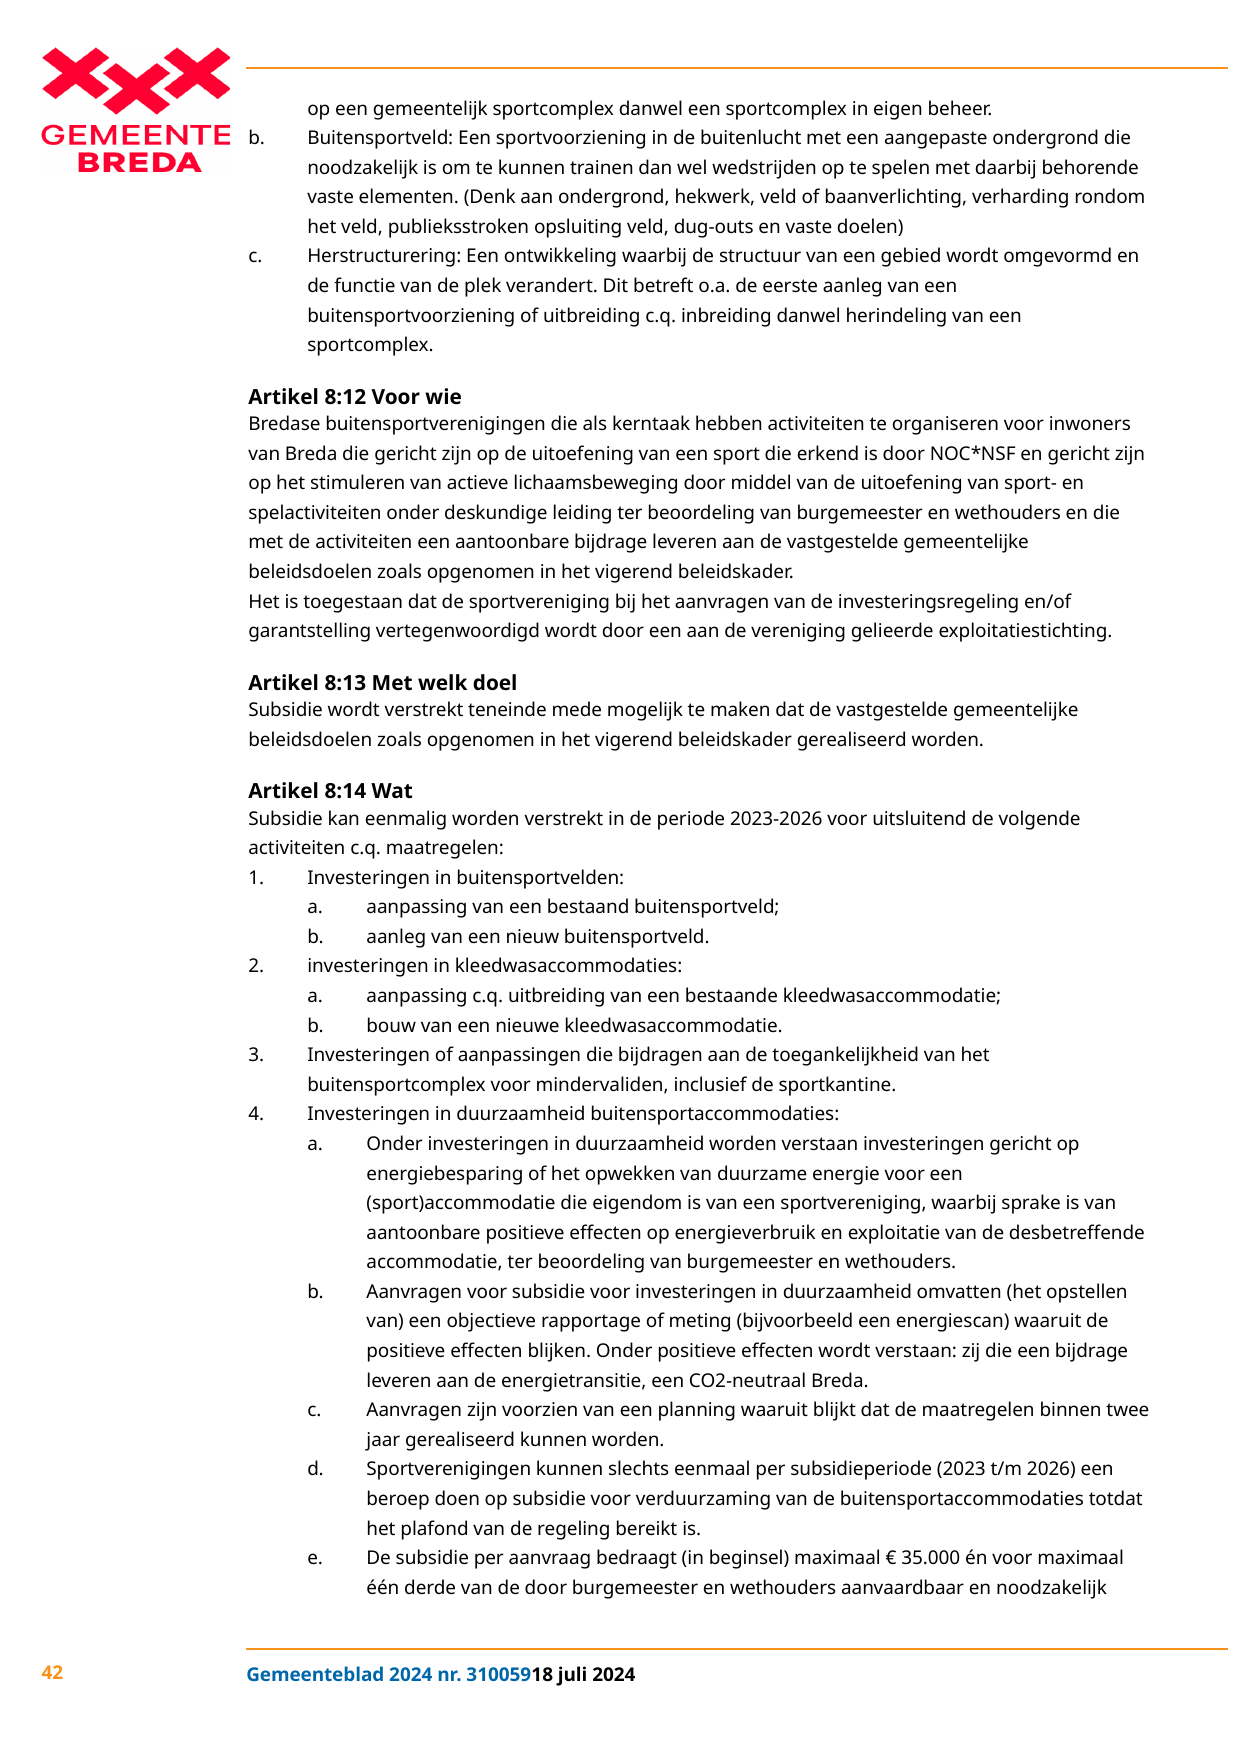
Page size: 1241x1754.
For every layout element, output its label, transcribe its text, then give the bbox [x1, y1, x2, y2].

text Het is toegestaan dat de sportvereniging bij het aanvragen van de investeringsregeling en/of garantstelling vertegenwoordigd wordt door een aan de vereniging gelieerde exploitatiestichting. [248, 588, 1152, 643]
text Subsidie wordt verstrekt teneinde mede mogelijk te maken dat de vastgestelde gemeentelijke beleidsdoelen zoals opgenomen in het vigerend beleidskader gerealiseerd worden. [248, 696, 1152, 752]
picture [41, 47, 231, 172]
list Sportverenigingen kunnen slechts eenmaal per subsidieperiode (2023 t/m 2026) een beroep doen op subsidie voor verduurzaming van de buitensportaccommodaties totdat het plafond van de regeling bereikt is. [307, 1456, 1152, 1540]
list aanpassing van een bestaand buitensportveld; [307, 893, 1152, 919]
list bouw van een nieuwe kleedwasaccommodatie. [307, 1012, 1152, 1037]
text Bredase buitensportverenigingen die als kerntaak hebben activiteiten te organiseren voor inwoners van Breda die gericht zijn op de uitoefening van een sport die erkend is door NOC*NSF en gericht zijn op het stimuleren van actieve lichaamsbeweging door middel van de uitoefening van sport- en spelactiviteiten onder deskundige leiding ter beoordeling van burgemeester en wethouders en die met de activiteiten een aantoonbare bijdrage leveren aan de vastgestelde gemeentelijke beleidsdoelen zoals opgenomen in het vigerend beleidskader. [248, 410, 1152, 584]
list Investeringen in buitensportvelden: [248, 864, 1152, 889]
list Investeringen of aanpassingen die bijdragen aan de toegankelijkheid van het buitensportcomplex voor mindervaliden, inclusief de sportkantine. [248, 1041, 1152, 1097]
list Aanvragen zijn voorzien van een planning waaruit blijkt dat de maatregelen binnen twee jaar gerealiseerd kunnen worden. [307, 1396, 1152, 1452]
list Herstructurering: Een ontwikkeling waarbij de structuur van een gebied wordt omgevormd en de functie van de plek verandert. Dit betreft o.a. de eerste aanleg van een buitensportvoorziening of uitbreiding c.q. inbreiding danwel herindeling van een sportcomplex. [248, 243, 1152, 357]
list aanleg van een nieuw buitensportveld. [307, 923, 1152, 949]
list Buitensportveld: Een sportvoorziening in de buitenlucht met een aangepaste ondergrond die noodzakelijk is om te kunnen trainen dan wel wedstrijden op te spelen met daarbij behorende vaste elementen. (Denk aan ondergrond, hekwerk, veld of baanverlichting, verharding rondom het veld, publieksstroken opsluiting veld, dug-outs en vaste doelen) [248, 124, 1152, 239]
list Aanvragen voor subsidie voor investeringen in duurzaamheid omvatten (het opstellen van) een objectieve rapportage of meting (bijvoorbeeld een energiescan) waaruit de positieve effecten blijken. Onder positieve effecten wordt verstaan: zij die een bijdrage leveren aan de energietransitie, een CO2-neutraal Breda. [307, 1278, 1152, 1392]
text Artikel 8:14 Wat [248, 776, 1152, 805]
list Investeringen in duurzaamheid buitensportaccommodaties: [248, 1101, 1152, 1126]
list investeringen in kleedwasaccommodaties: [248, 953, 1152, 978]
list Onder investeringen in duurzaamheid worden verstaan investeringen gericht op energiebesparing of het opwekken van duurzame energie voor een (sport)accommodatie die eigendom is van een sportvereniging, waarbij sprake is van aantoonbare positieve effecten op energieverbruik en exploitatie van de desbetreffende accommodatie, ter beoordeling van burgemeester en wethouders. [307, 1130, 1152, 1274]
text Artikel 8:13 Met welk doel [248, 668, 1152, 696]
list aanpassing c.q. uitbreiding van een bestaande kleedwasaccommodatie; [307, 982, 1152, 1008]
list op een gemeentelijk sportcomplex danwel een sportcomplex in eigen beheer. [248, 95, 1152, 121]
text Subsidie kan eenmalig worden verstrekt in de periode 2023-2026 voor uitsluitend de volgende activiteiten c.q. maatregelen: [248, 805, 1152, 860]
text Artikel 8:12 Voor wie [248, 382, 1152, 410]
list De subsidie per aanvraag bedraagt (in beginsel) maximaal € 35.000 én voor maximaal één derde van de door burgemeester en wethouders aanvaardbaar en noodzakelijk [307, 1544, 1152, 1599]
